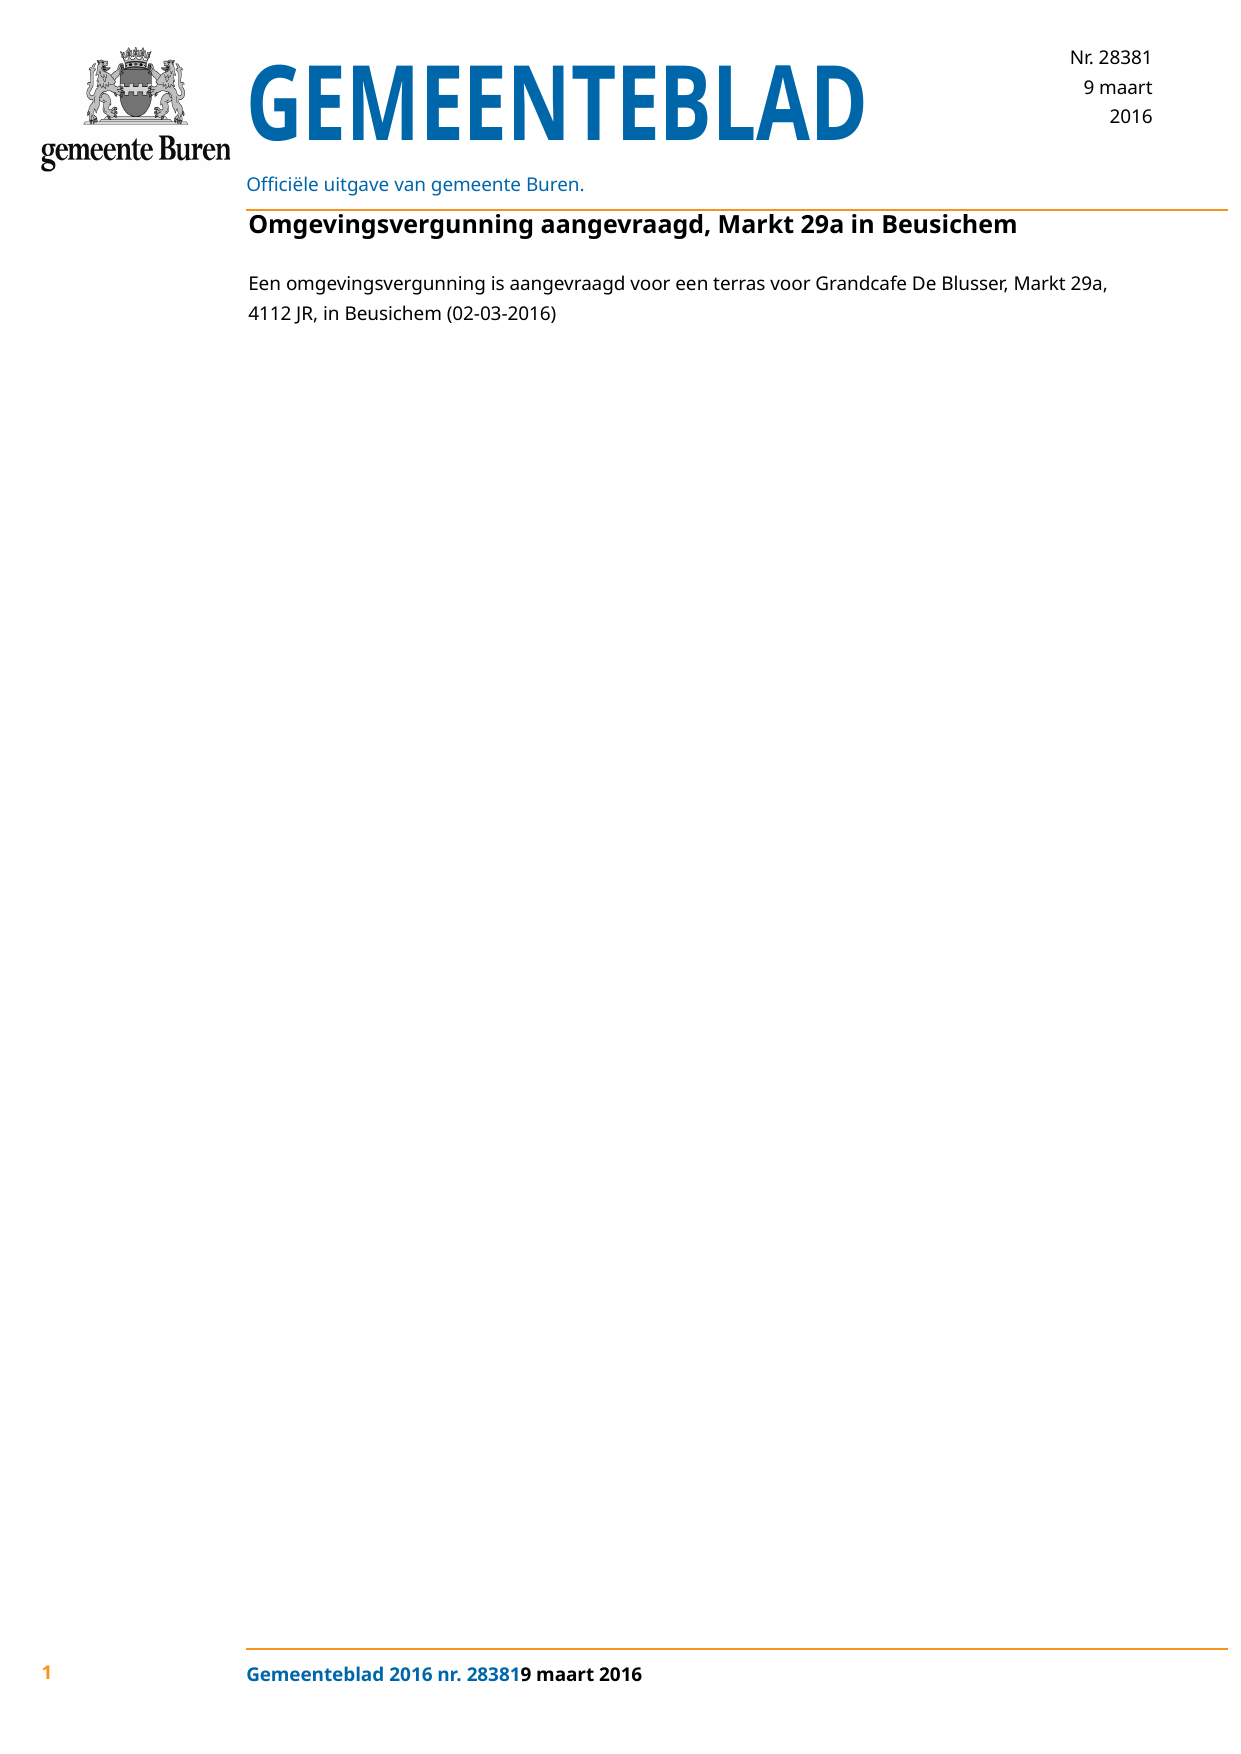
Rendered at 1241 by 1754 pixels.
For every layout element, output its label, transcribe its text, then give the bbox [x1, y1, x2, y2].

text Een omgevingsvergunning is aangevraagd voor een terras voor Grandcafe De Blusser, Markt 29a, 4112 JR, in Beusichem (02-03-2016) [248, 270, 1152, 326]
text Omgevingsvergunning aangevraagd, Markt 29a in Beusichem [248, 211, 1152, 241]
picture [41, 47, 231, 172]
